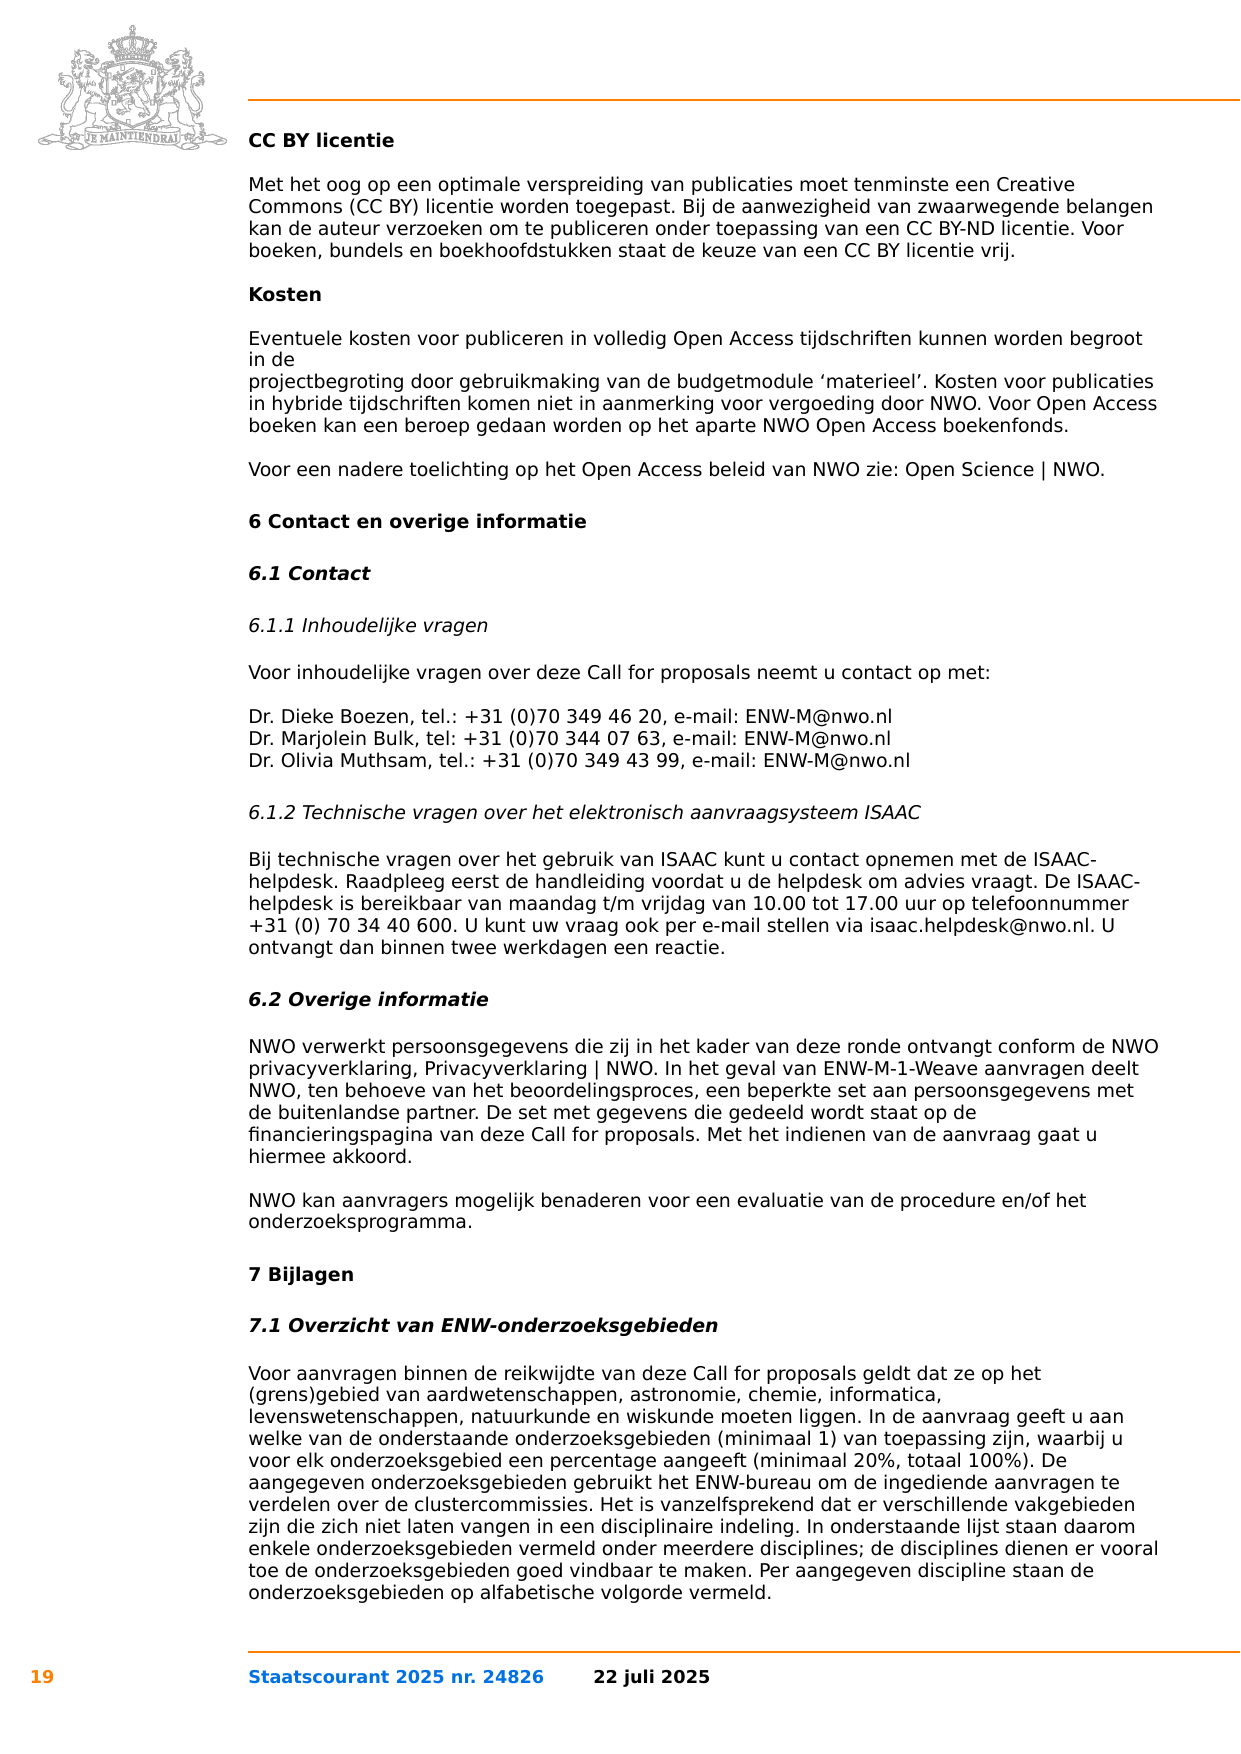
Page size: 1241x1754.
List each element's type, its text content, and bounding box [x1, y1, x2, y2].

text NWO verwerkt persoonsgegevens die zij in het kader van deze ronde ontvangt conform de NWO privacyverklaring, Privacyverklaring | NWO. In het geval van ENW-M-1-Weave aanvragen deelt NWO, ten behoeve van het beoordelingsproces, een beperkte set aan persoonsgegevens met de buitenlandse partner. De set met gegevens die gedeeld wordt staat op de financieringspagina van deze Call for proposals. Met het indienen van de aanvraag gaat u hiermee akkoord. [248, 1036, 1163, 1168]
text Eventuele kosten voor publiceren in volledig Open Access tijdschriften kunnen worden begroot in de [248, 327, 1163, 371]
text Voor een nadere toelichting op het Open Access beleid van NWO zie: Open Science | NWO. [248, 459, 1163, 481]
subtitle 6.1.1 Inhoudelijke vragen [248, 615, 1163, 637]
picture [38, 25, 227, 150]
subtitle Kosten [248, 283, 1163, 306]
text NWO kan aanvragers mogelijk benaderen voor een evaluatie van de procedure en/of het onderzoeksprogramma. [248, 1189, 1163, 1233]
subtitle CC BY licentie [248, 130, 1163, 152]
text Dr. Olivia Muthsam, tel.: +31 (0)70 349 43 99, e-mail: ENW-M@nwo.nl [248, 750, 1163, 772]
text Met het oog op een optimale verspreiding van publicaties moet tenminste een Creative Commons (CC BY) licentie worden toegepast. Bij de aanwezigheid van zwaarwegende belangen kan de auteur verzoeken om te publiceren onder toepassing van een CC BY-ND licentie. Voor boeken, bundels en boekhoofdstukken staat de keuze van een CC BY licentie vrij. [248, 174, 1163, 262]
subtitle 7.1 Overzicht van ENW-onderzoeksgebieden [248, 1315, 1163, 1337]
text Voor inhoudelijke vragen over deze Call for proposals neemt u contact op met: [248, 662, 1163, 684]
text Bij technische vragen over het gebruik van ISAAC kunt u contact opnemen met de ISAAC-helpdesk. Raadpleeg eerst de handleiding voordat u de helpdesk om advies vraagt. De ISAAC-helpdesk is bereikbaar van maandag t/m vrijdag van 10.00 tot 17.00 uur op telefoonnummer +31 (0) 70 34 40 600. U kunt uw vraag ook per e-mail stellen via isaac.helpdesk@nwo.nl. U ontvangt dan binnen twee werkdagen een reactie. [248, 849, 1163, 959]
subtitle 7 Bijlagen [248, 1263, 1163, 1285]
subtitle 6.1 Contact [248, 563, 1163, 585]
text projectbegroting door gebruikmaking van de budgetmodule ‘materieel’. Kosten voor publicaties in hybride tijdschriften komen niet in aanmerking voor vergoeding door NWO. Voor Open Access boeken kan een beroep gedaan worden op het aparte NWO Open Access boekenfonds. [248, 371, 1163, 437]
subtitle 6.1.2 Technische vragen over het elektronisch aanvraagsysteem ISAAC [248, 802, 1163, 824]
text Voor aanvragen binnen de reikwijdte van deze Call for proposals geldt dat ze op het (grens)gebied van aardwetenschappen, astronomie, chemie, informatica, levenswetenschappen, natuurkunde en wiskunde moeten liggen. In de aanvraag geeft u aan welke van de onderstaande onderzoeksgebieden (minimaal 1) van toepassing zijn, waarbij u voor elk onderzoeksgebied een percentage aangeeft (minimaal 20%, totaal 100%). De aangegeven onderzoeksgebieden gebruikt het ENW-bureau om de ingediende aanvragen te verdelen over de clustercommissies. Het is vanzelfsprekend dat er verschillende vakgebieden zijn die zich niet laten vangen in een disciplinaire indeling. In onderstaande lijst staan daarom enkele onderzoeksgebieden vermeld onder meerdere disciplines; de disciplines dienen er vooral toe de onderzoeksgebieden goed vindbaar te maken. Per aangegeven discipline staan de onderzoeksgebieden op alfabetische volgorde vermeld. [248, 1362, 1163, 1604]
subtitle 6 Contact en overige informatie [248, 511, 1163, 533]
text Dr. Dieke Boezen, tel.: +31 (0)70 349 46 20, e-mail: ENW-M@nwo.nl [248, 706, 1163, 728]
text Dr. Marjolein Bulk, tel: +31 (0)70 344 07 63, e-mail: ENW-M@nwo.nl [248, 728, 1163, 750]
subtitle 6.2 Overige informatie [248, 989, 1163, 1011]
